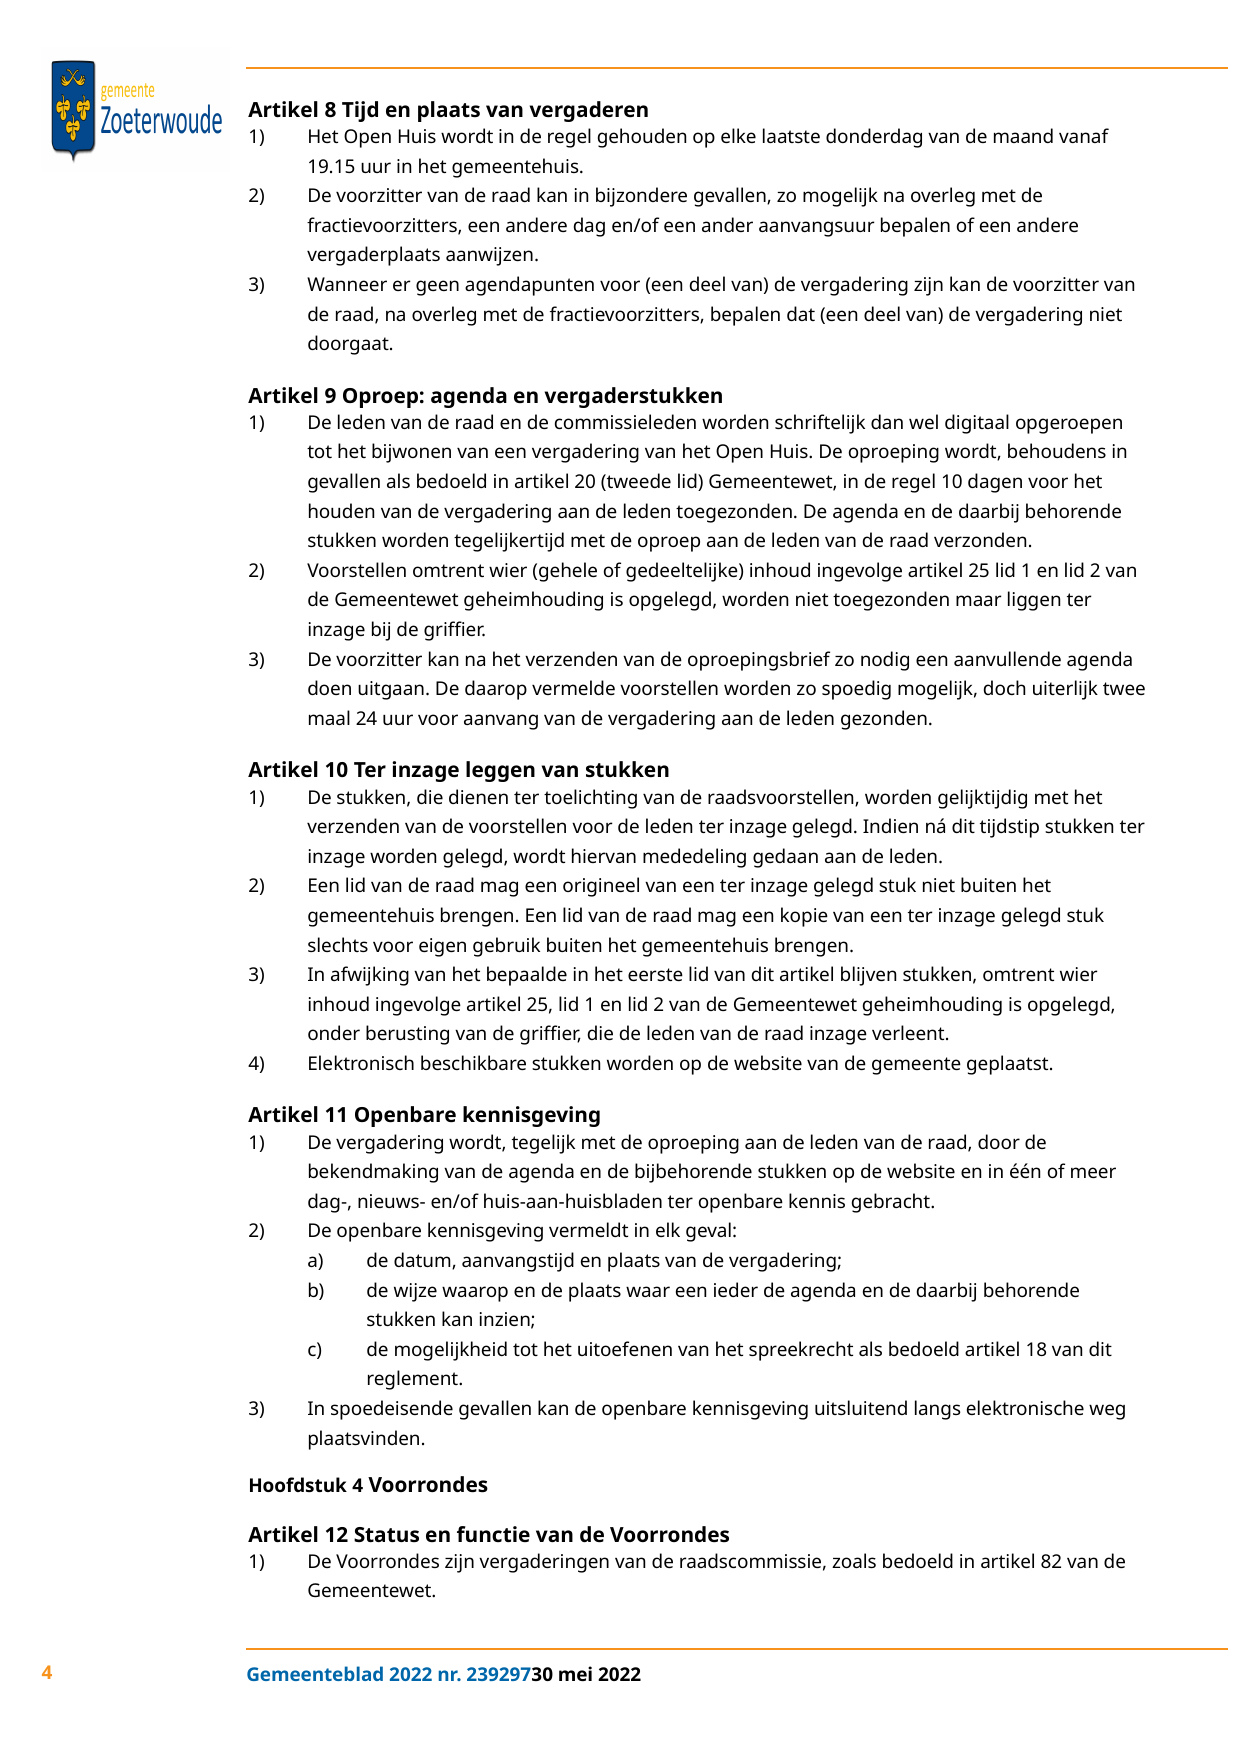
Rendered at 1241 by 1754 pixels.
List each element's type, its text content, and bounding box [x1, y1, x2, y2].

picture [41, 47, 231, 172]
text Artikel 8 Tijd en plaats van vergaderen [248, 95, 1152, 123]
list De voorzitter van de raad kan in bijzondere gevallen, zo mogelijk na overleg met de fractievoorzitters, een andere dag en/of een ander aanvangsuur bepalen of een andere vergaderplaats aanwijzen. [248, 182, 1152, 267]
list De voorzitter kan na het verzenden van de oproepingsbrief zo nodig een aanvullende agenda doen uitgaan. De daarop vermelde voorstellen worden zo spoedig mogelijk, doch uiterlijk twee maal 24 uur voor aanvang van de vergadering aan de leden gezonden. [248, 646, 1152, 731]
list Het Open Huis wordt in de regel gehouden op elke laatste donderdag van de maand vanaf 19.15 uur in het gemeentehuis. [248, 123, 1152, 178]
text Artikel 9 Oproep: agenda en vergaderstukken [248, 381, 1152, 409]
list Een lid van de raad mag een origineel van een ter inzage gelegd stuk niet buiten het gemeentehuis brengen. Een lid van de raad mag een kopie van een ter inzage gelegd stuk slechts voor eigen gebruik buiten het gemeentehuis brengen. [248, 873, 1152, 957]
list de wijze waarop en de plaats waar een ieder de agenda en de daarbij behorende stukken kan inzien; [307, 1277, 1152, 1332]
list De openbare kennisgeving vermeldt in elk geval: [248, 1218, 1152, 1243]
list De vergadering wordt, tegelijk met de oproeping aan de leden van de raad, door de bekendmaking van de agenda en de bijbehorende stukken op de website en in één of meer dag-, nieuws- en/of huis-aan-huisbladen ter openbare kennis gebracht. [248, 1129, 1152, 1214]
list de datum, aanvangstijd en plaats van de vergadering; [307, 1247, 1152, 1273]
list De Voorrondes zijn vergaderingen van de raadscommissie, zoals bedoeld in artikel 82 van de Gemeentewet. [248, 1548, 1152, 1603]
list Wanneer er geen agendapunten voor (een deel van) de vergadering zijn kan de voorzitter van de raad, na overleg met de fractievoorzitters, bepalen dat (een deel van) de vergadering niet doorgaat. [248, 271, 1152, 356]
text Hoofdstuk 4 Voorrondes [248, 1470, 1152, 1499]
text Artikel 10 Ter inzage leggen van stukken [248, 755, 1152, 784]
list De leden van de raad en de commissieleden worden schriftelijk dan wel digitaal opgeroepen tot het bijwonen van een vergadering van het Open Huis. De oproeping wordt, behoudens in gevallen als bedoeld in artikel 20 (tweede lid) Gemeentewet, in de regel 10 dagen voor het houden van de vergadering aan de leden toegezonden. De agenda en de daarbij behorende stukken worden tegelijkertijd met de oproep aan de leden van de raad verzonden. [248, 409, 1152, 553]
text Artikel 12 Status en functie van de Voorrondes [248, 1520, 1152, 1548]
text Artikel 11 Openbare kennisgeving [248, 1101, 1152, 1129]
list In afwijking van het bepaalde in het eerste lid van dit artikel blijven stukken, omtrent wier inhoud ingevolge artikel 25, lid 1 en lid 2 van de Gemeentewet geheimhouding is opgelegd, onder berusting van de griffier, die de leden van de raad inzage verleent. [248, 961, 1152, 1046]
list Elektronisch beschikbare stukken worden op de website van de gemeente geplaatst. [248, 1050, 1152, 1076]
list de mogelijkheid tot het uitoefenen van het spreekrecht als bedoeld artikel 18 van dit reglement. [307, 1336, 1152, 1391]
list In spoedeisende gevallen kan de openbare kennisgeving uitsluitend langs elektronische weg plaatsvinden. [248, 1395, 1152, 1451]
list Voorstellen omtrent wier (gehele of gedeeltelijke) inhoud ingevolge artikel 25 lid 1 en lid 2 van de Gemeentewet geheimhouding is opgelegd, worden niet toegezonden maar liggen ter inzage bij de griffier. [248, 557, 1152, 642]
list De stukken, die dienen ter toelichting van de raadsvoorstellen, worden gelijktijdig met het verzenden van de voorstellen voor de leden ter inzage gelegd. Indien ná dit tijdstip stukken ter inzage worden gelegd, wordt hiervan mededeling gedaan aan de leden. [248, 784, 1152, 869]
